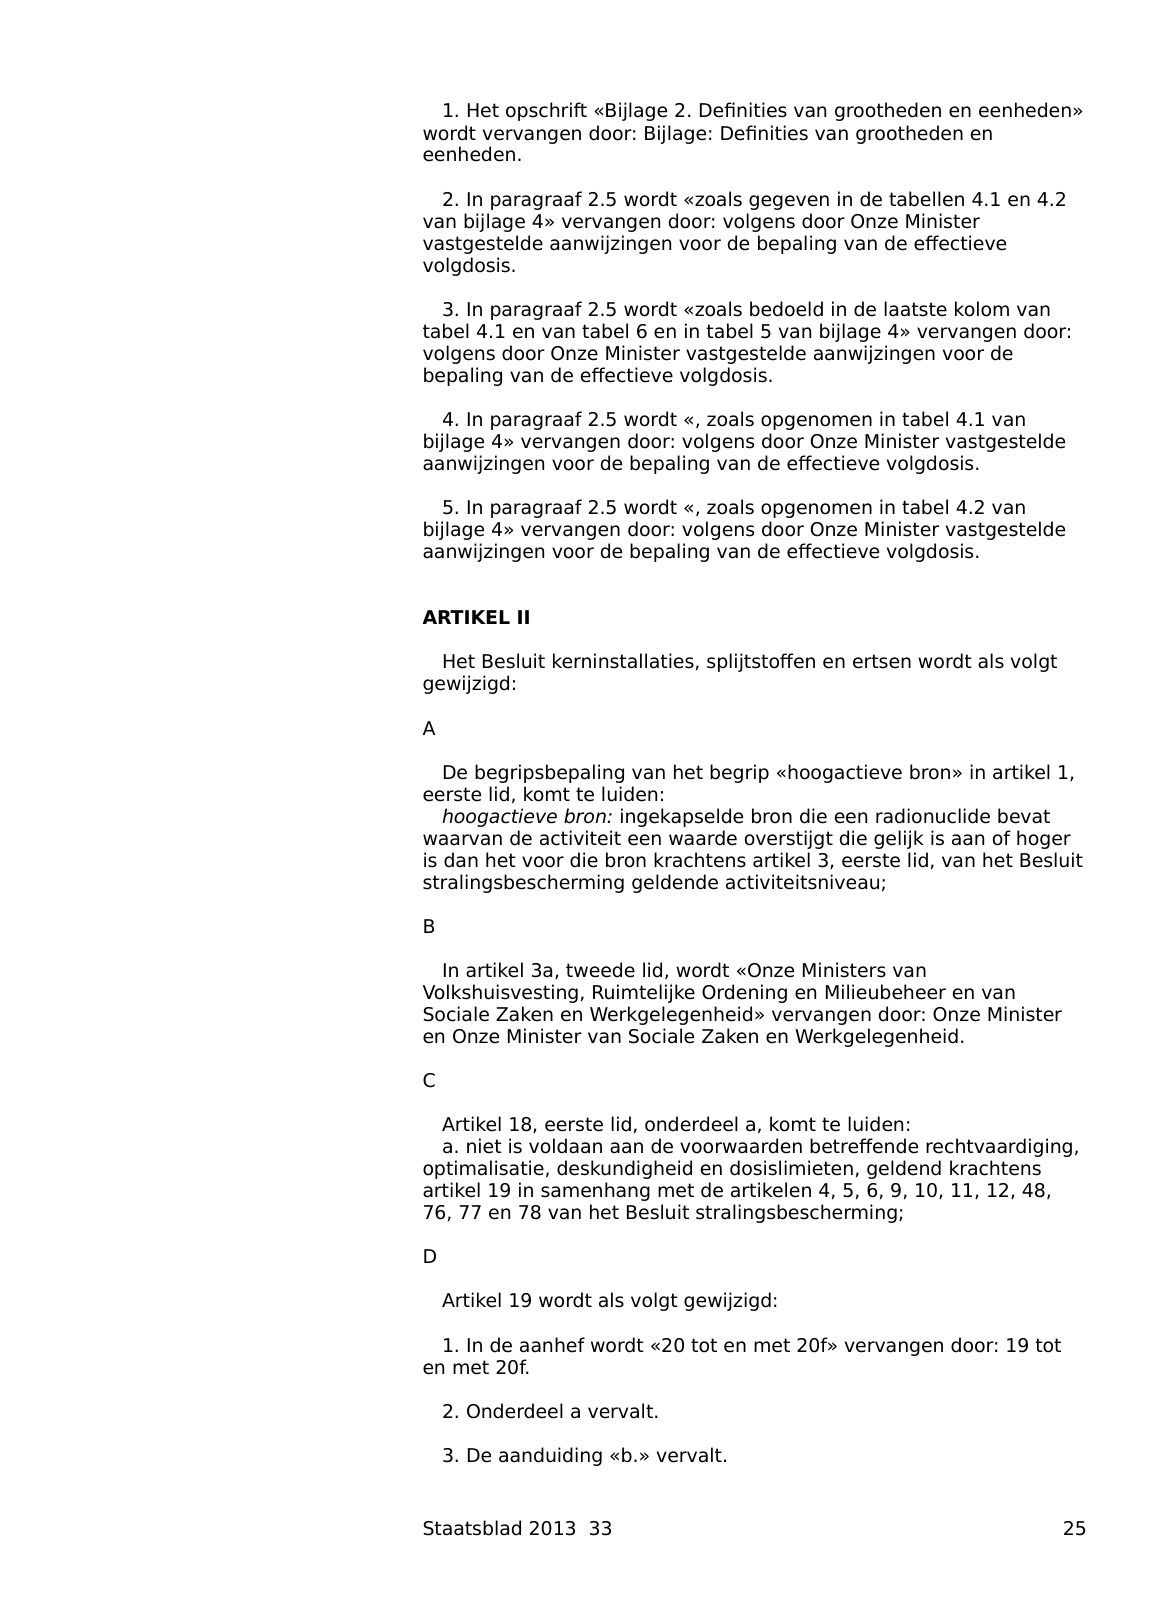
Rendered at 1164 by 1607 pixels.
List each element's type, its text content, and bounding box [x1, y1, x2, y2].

text A [422, 717, 1087, 739]
text In artikel 3a, tweede lid, wordt «Onze Ministers van Volkshuisvesting, Ruimtelijke Ordening en Milieubeheer en van Sociale Zaken en Werkgelegenheid» vervangen door: Onze Minister en Onze Minister van Sociale Zaken en Werkgelegenheid. [422, 960, 1087, 1048]
text a. niet is voldaan aan de voorwaarden betreffende rechtvaardiging, optimalisatie, deskundigheid en dosislimieten, geldend krachtens artikel 19 in samenhang met de artikelen 4, 5, 6, 9, 10, 11, 12, 48, 76, 77 en 78 van het Besluit stralingsbescherming; [422, 1136, 1087, 1224]
text Artikel 19 wordt als volgt gewijzigd: [422, 1290, 1087, 1312]
text De begripsbepaling van het begrip «hoogactieve bron» in artikel 1, eerste lid, komt te luiden: [422, 762, 1087, 806]
text Het Besluit kerninstallaties, splijtstoffen en ertsen wordt als volgt gewijzigd: [422, 651, 1087, 695]
text 3. De aanduiding «b.» vervalt. [422, 1445, 1087, 1467]
text C [422, 1070, 1087, 1092]
text 1. Het opschrift «Bijlage 2. Definities van grootheden en eenheden» wordt vervangen door: Bijlage: Definities van grootheden en eenheden. [422, 100, 1087, 166]
text 2. In paragraaf 2.5 wordt «zoals gegeven in de tabellen 4.1 en 4.2 van bijlage 4» vervangen door: volgens door Onze Minister vastgestelde aanwijzingen voor de bepaling van de effectieve volgdosis. [422, 188, 1087, 276]
text 3. In paragraaf 2.5 wordt «zoals bedoeld in de laatste kolom van tabel 4.1 en van tabel 6 en in tabel 5 van bijlage 4» vervangen door: volgens door Onze Minister vastgestelde aanwijzingen voor de bepaling van de effectieve volgdosis. [422, 299, 1087, 387]
text 5. In paragraaf 2.5 wordt «, zoals opgenomen in tabel 4.2 van bijlage 4» vervangen door: volgens door Onze Minister vastgestelde aanwijzingen voor de bepaling van de effectieve volgdosis. [422, 497, 1087, 563]
text Artikel 18, eerste lid, onderdeel a, komt te luiden: [422, 1114, 1087, 1136]
text 2. Onderdeel a vervalt. [422, 1401, 1087, 1423]
text D [422, 1246, 1087, 1268]
text 4. In paragraaf 2.5 wordt «, zoals opgenomen in tabel 4.1 van bijlage 4» vervangen door: volgens door Onze Minister vastgestelde aanwijzingen voor de bepaling van de effectieve volgdosis. [422, 409, 1087, 475]
text B [422, 916, 1087, 938]
text 1. In de aanhef wordt «20 tot en met 20f» vervangen door: 19 tot en met 20f. [422, 1334, 1087, 1378]
subtitle ARTIKEL II [422, 607, 1087, 629]
text hoogactieve bron: ingekapselde bron die een radionuclide bevat waarvan de activiteit een waarde overstijgt die gelijk is aan of hoger is dan het voor die bron krachtens artikel 3, eerste lid, van het Besluit stralingsbescherming geldende activiteitsniveau; [422, 806, 1087, 893]
